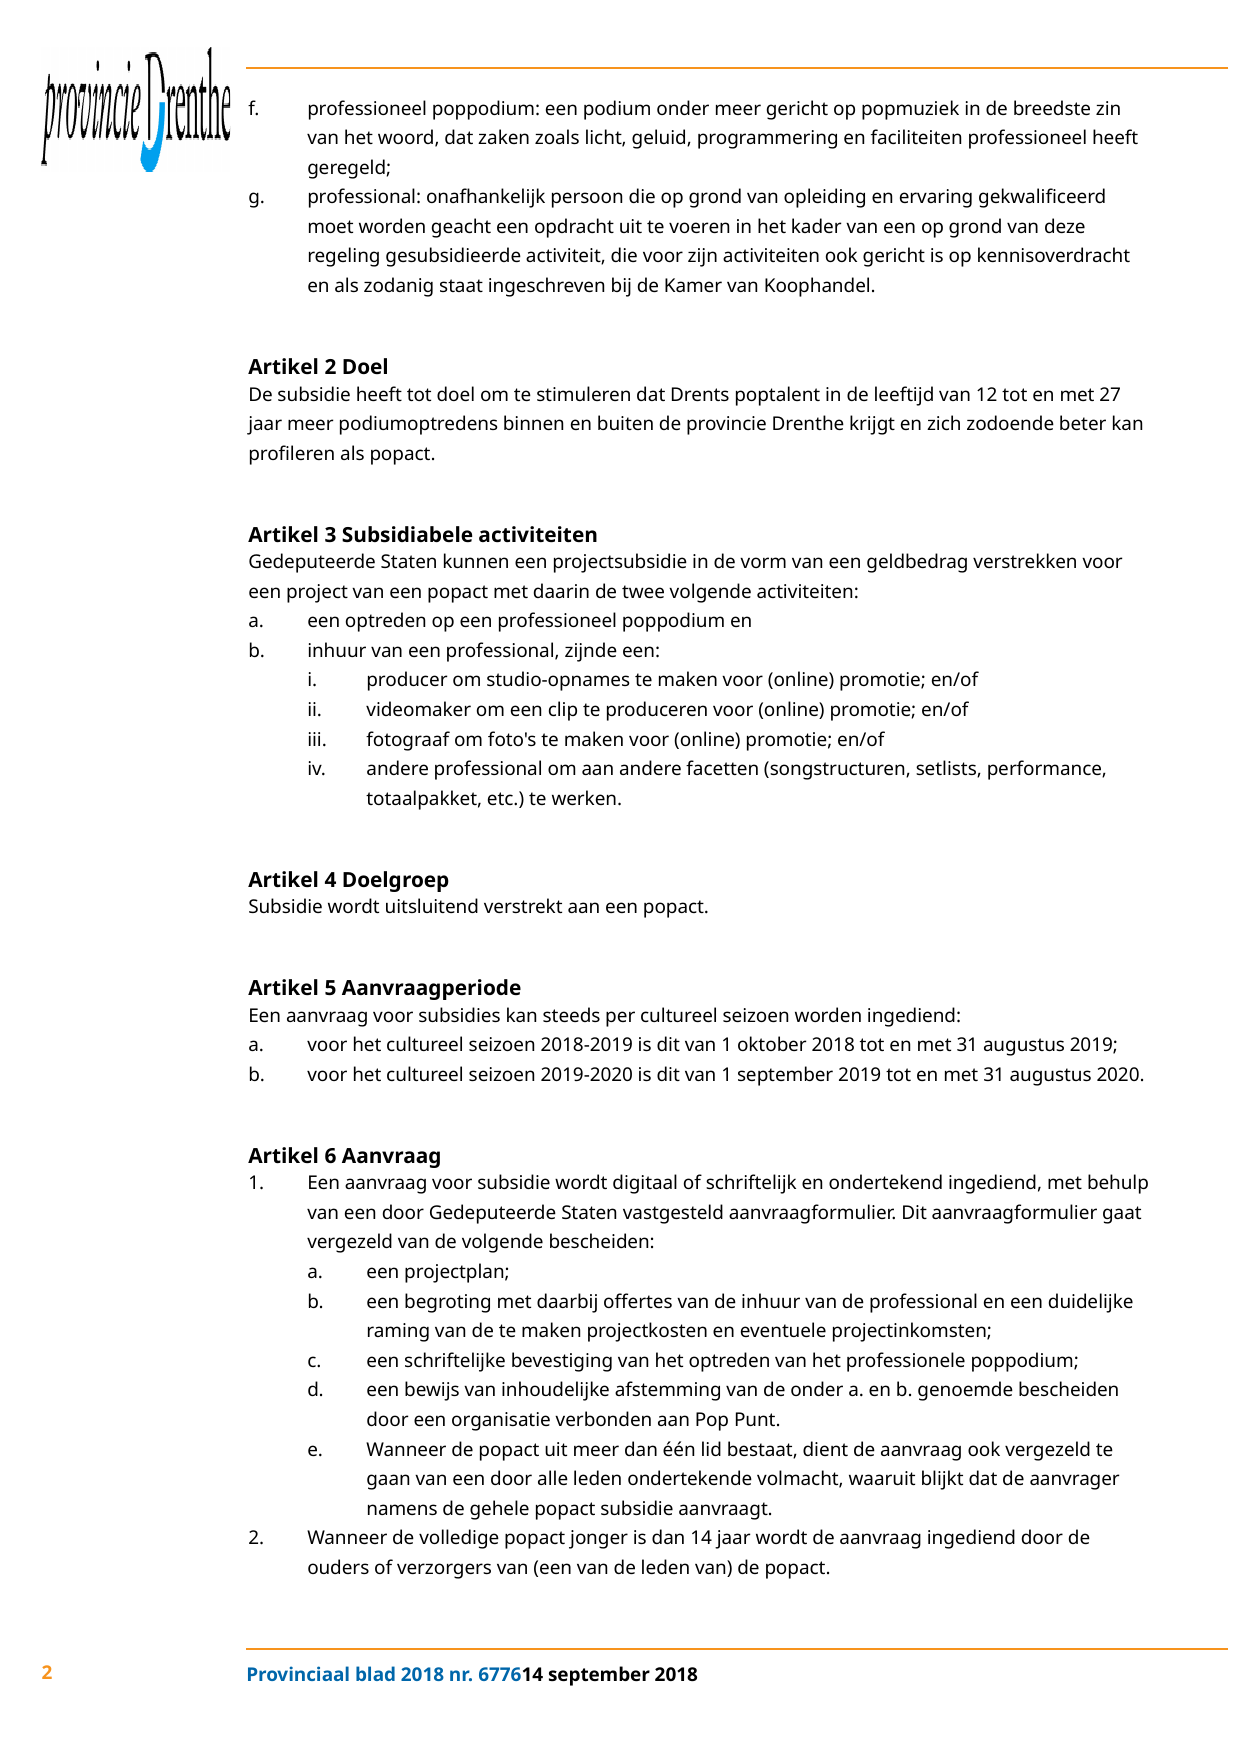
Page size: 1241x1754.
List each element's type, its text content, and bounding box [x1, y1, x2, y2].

list Een aanvraag voor subsidie wordt digitaal of schriftelijk en ondertekend ingediend, met behulp van een door Gedeputeerde Staten vastgesteld aanvraagformulier. Dit aanvraagformulier gaat vergezeld van de volgende bescheiden: [248, 1169, 1152, 1254]
list fotograaf om foto's te maken voor (online) promotie; en/of [307, 726, 1152, 752]
list een schriftelijke bevestiging van het optreden van het professionele poppodium; [307, 1347, 1152, 1373]
text Subsidie wordt uitsluitend verstrekt aan een popact. [248, 893, 1152, 919]
text De subsidie heeft tot doel om te stimuleren dat Drents poptalent in de leeftijd van 12 tot en met 27 jaar meer podiumoptredens binnen en buiten de provincie Drenthe krijgt en zich zodoende beter kan profileren als popact. [248, 381, 1152, 466]
text Artikel 6 Aanvraag [248, 1141, 1152, 1169]
list een bewijs van inhoudelijke afstemming van de onder a. en b. genoemde bescheiden door een organisatie verbonden aan Pop Punt. [307, 1377, 1152, 1432]
list voor het cultureel seizoen 2019-2020 is dit van 1 september 2019 tot en met 31 augustus 2020. [248, 1061, 1152, 1087]
text Artikel 5 Aanvraagperiode [248, 973, 1152, 1002]
list inhuur van een professional, zijnde een: [248, 637, 1152, 663]
list producer om studio-opnames te maken voor (online) promotie; en/of [307, 667, 1152, 692]
list Wanneer de popact uit meer dan één lid bestaat, dient de aanvraag ook vergezeld te gaan van een door alle leden ondertekende volmacht, waaruit blijkt dat de aanvrager namens de gehele popact subsidie aanvraagt. [307, 1436, 1152, 1521]
text Artikel 3 Subsidiabele activiteiten [248, 520, 1152, 548]
picture [41, 47, 231, 172]
list professional: onafhankelijk persoon die op grond van opleiding en ervaring gekwalificeerd moet worden geacht een opdracht uit te voeren in het kader van een op grond van deze regeling gesubsidieerde activiteit, die voor zijn activiteiten ook gericht is op kennisoverdracht en als zodanig staat ingeschreven bij de Kamer van Koophandel. [248, 183, 1152, 298]
text Een aanvraag voor subsidies kan steeds per cultureel seizoen worden ingediend: [248, 1002, 1152, 1028]
list een begroting met daarbij offertes van de inhuur van de professional en een duidelijke raming van de te maken projectkosten en eventuele projectinkomsten; [307, 1288, 1152, 1343]
list voor het cultureel seizoen 2018-2019 is dit van 1 oktober 2018 tot en met 31 augustus 2019; [248, 1031, 1152, 1057]
list professioneel poppodium: een podium onder meer gericht op popmuziek in de breedste zin van het woord, dat zaken zoals licht, geluid, programmering en faciliteiten professioneel heeft geregeld; [248, 95, 1152, 180]
list Wanneer de volledige popact jonger is dan 14 jaar wordt de aanvraag ingediend door de ouders of verzorgers van (een van de leden van) de popact. [248, 1524, 1152, 1580]
list videomaker om een clip te produceren voor (online) promotie; en/of [307, 696, 1152, 722]
list een projectplan; [307, 1258, 1152, 1284]
text Gedeputeerde Staten kunnen een projectsubsidie in de vorm van een geldbedrag verstrekken voor een project van een popact met daarin de twee volgende activiteiten: [248, 548, 1152, 604]
list andere professional om aan andere facetten (songstructuren, setlists, performance, totaalpakket, etc.) te werken. [307, 755, 1152, 811]
text Artikel 4 Doelgroep [248, 865, 1152, 893]
list een optreden op een professioneel poppodium en [248, 607, 1152, 633]
text Artikel 2 Doel [248, 352, 1152, 381]
